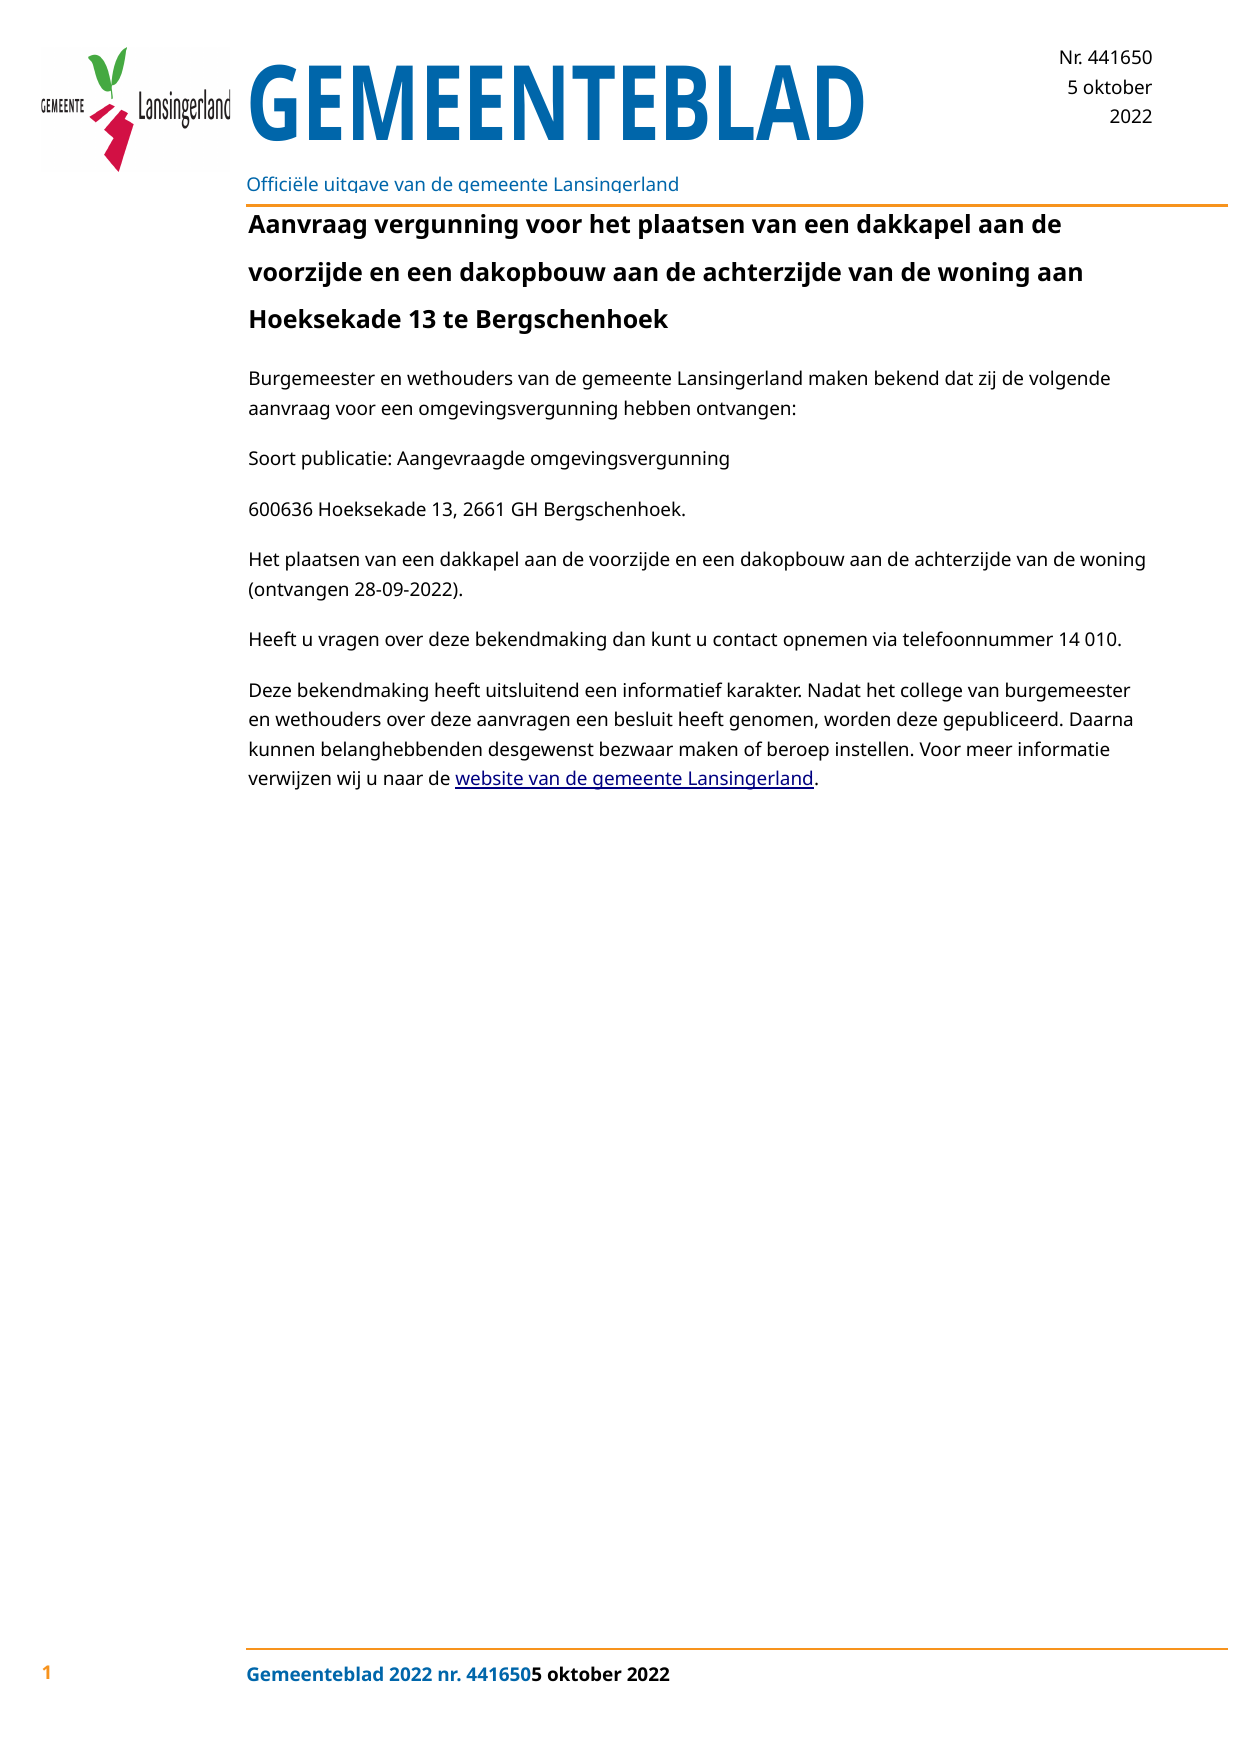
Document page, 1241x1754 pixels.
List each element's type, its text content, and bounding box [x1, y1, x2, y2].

text Burgemeester en wethouders van de gemeente Lansingerland maken bekend dat zij de volgende aanvraag voor een omgevingsvergunning hebben ontvangen: [248, 366, 1152, 421]
text Heeft u vragen over deze bekendmaking dan kunt u contact opnemen via telefoonnummer 14 010. [248, 626, 1152, 652]
text Het plaatsen van een dakkapel aan de voorzijde en een dakopbouw aan de achterzijde van de woning (ontvangen 28-09-2022). [248, 546, 1152, 602]
text Aanvraag vergunning voor het plaatsen van een dakkapel aan de voorzijde en een dakopbouw aan de achterzijde van de woning aan Hoeksekade 13 te Bergschenhoek [248, 207, 1152, 336]
picture [41, 47, 231, 172]
text 600636 Hoeksekade 13, 2661 GH Bergschenhoek. [248, 496, 1152, 522]
text Deze bekendmaking heeft uitsluitend een informatief karakter. Nadat het college van burgemeester en wethouders over deze aanvragen een besluit heeft genomen, worden deze gepubliceerd. Daarna kunnen belanghebbenden desgewenst bezwaar maken of beroep instellen. Voor meer informatie verwijzen wij u naar de website van de gemeente Lansingerland. [248, 677, 1152, 791]
text Soort publicatie: Aangevraagde omgevingsvergunning [248, 446, 1152, 471]
